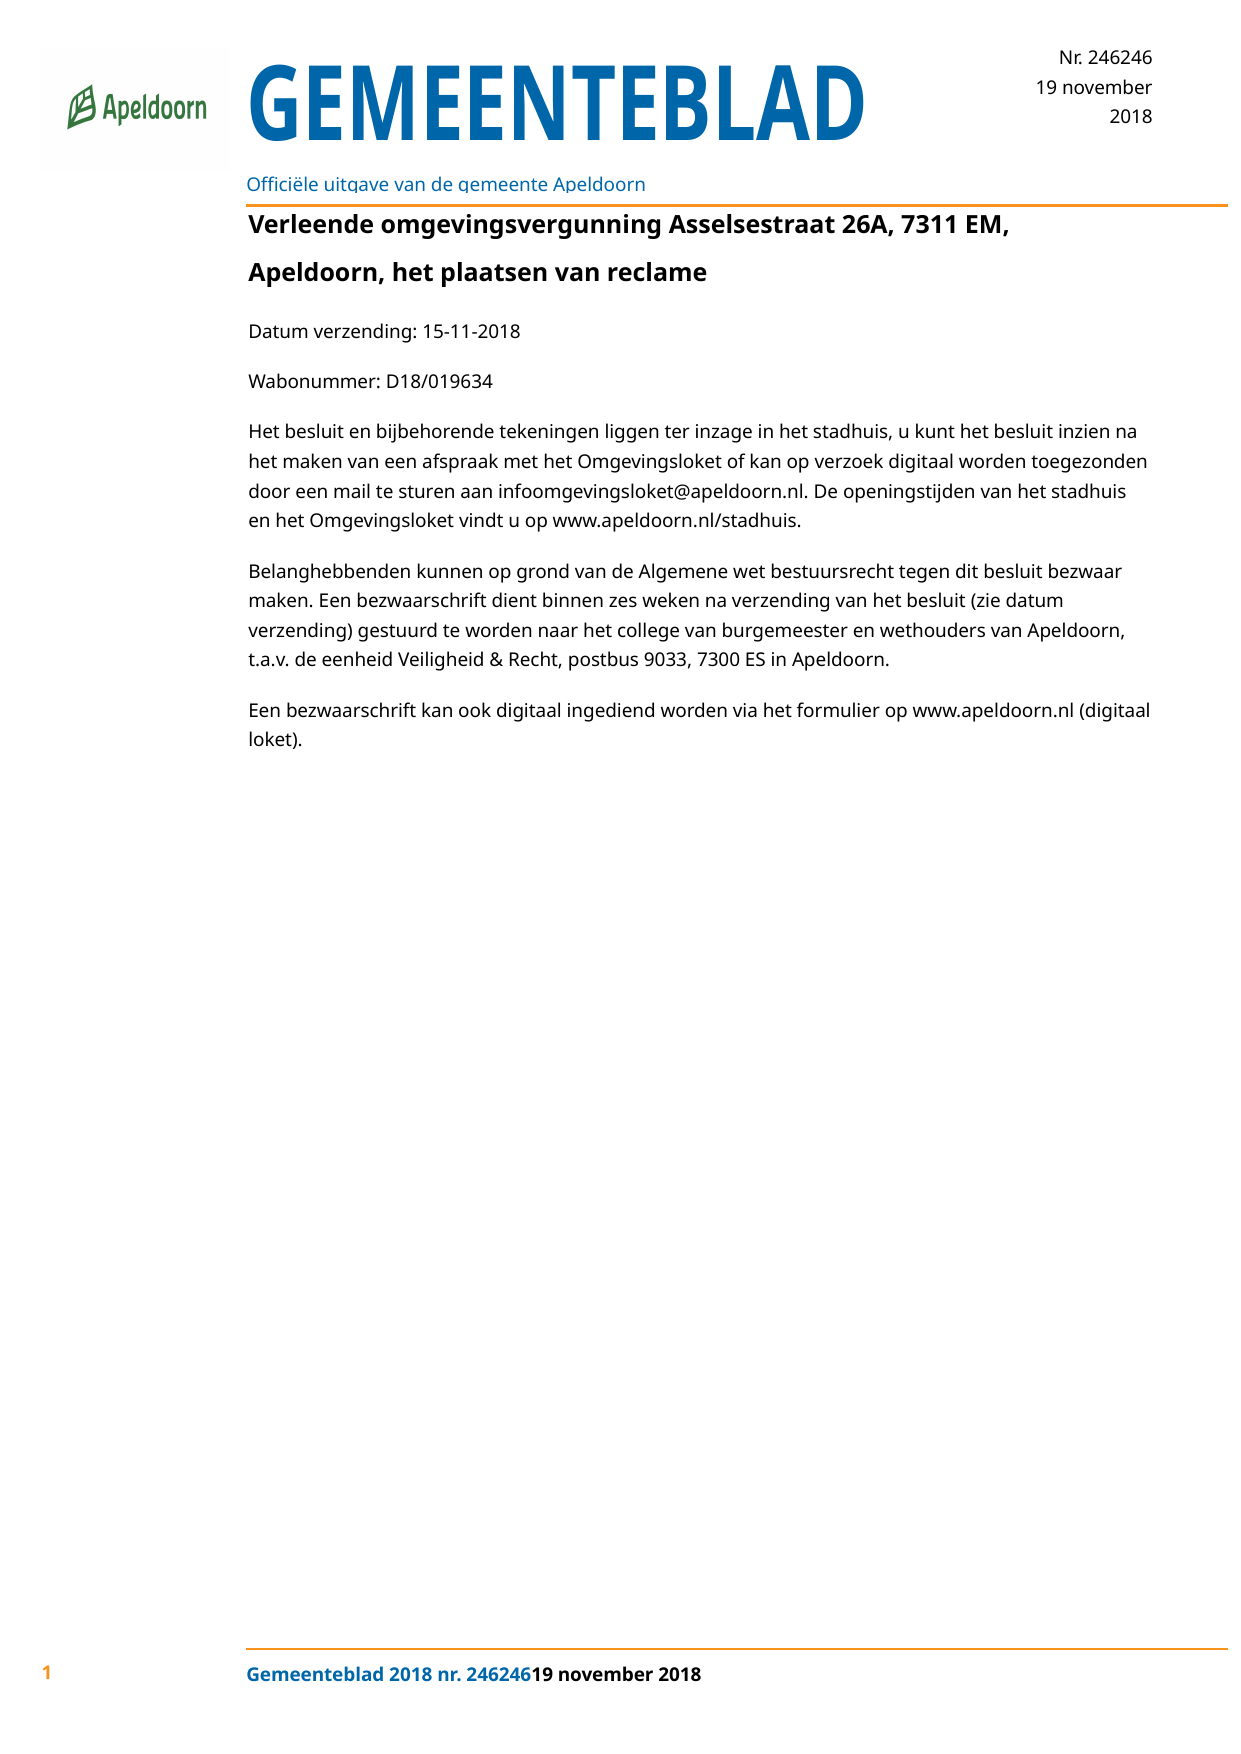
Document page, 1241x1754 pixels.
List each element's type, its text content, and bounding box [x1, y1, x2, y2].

text Belanghebbenden kunnen op grond van de Algemene wet bestuursrecht tegen dit besluit bezwaar maken. Een bezwaarschrift dient binnen zes weken na verzending van het besluit (zie datum verzending) gestuurd te worden naar het college van burgemeester en wethouders van Apeldoorn, t.a.v. de eenheid Veiligheid & Recht, postbus 9033, 7300 ES in Apeldoorn. [248, 558, 1152, 672]
text Een bezwaarschrift kan ook digitaal ingediend worden via het formulier op www.apeldoorn.nl (digitaal loket). [248, 697, 1152, 752]
text Wabonummer: D18/019634 [248, 368, 1152, 394]
text Datum verzending: 15-11-2018 [248, 318, 1152, 344]
picture [41, 47, 231, 172]
text Verleende omgevingsvergunning Asselsestraat 26A, 7311 EM, Apeldoorn, het plaatsen van reclame [248, 207, 1152, 288]
text Het besluit en bijbehorende tekeningen liggen ter inzage in het stadhuis, u kunt het besluit inzien na het maken van een afspraak met het Omgevingsloket of kan op verzoek digitaal worden toegezonden door een mail te sturen aan infoomgevingsloket@apeldoorn.nl. De openingstijden van het stadhuis en het Omgevingsloket vindt u op www.apeldoorn.nl/stadhuis. [248, 419, 1152, 533]
